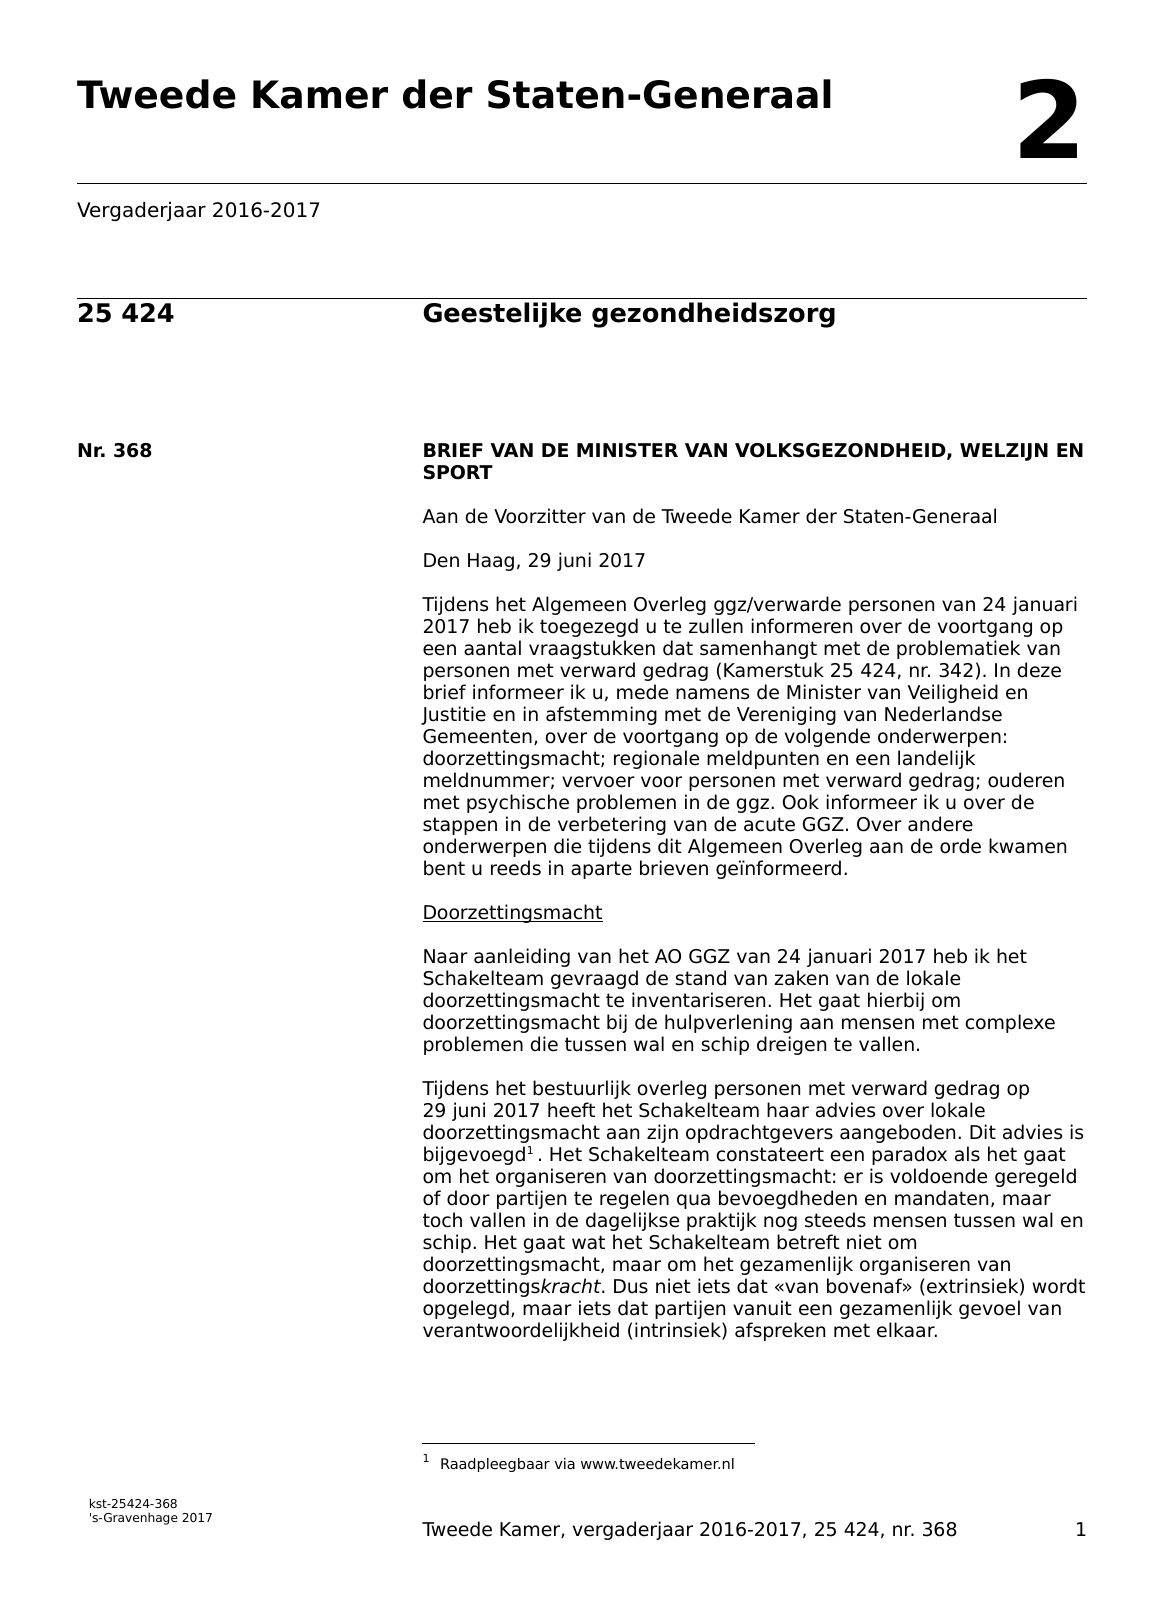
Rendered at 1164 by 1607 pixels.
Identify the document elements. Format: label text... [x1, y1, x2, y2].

text Aan de Voorzitter van de Tweede Kamer der Staten-Generaal [422, 506, 1087, 528]
table_cell Vergaderjaar 2016-2017 [77, 184, 1087, 298]
text Naar aanleiding van het AO GGZ van 24 januari 2017 heb ik het Schakelteam gevraagd de stand van zaken van de lokale doorzettingsmacht te inventariseren. Het gaat hierbij om doorzettingsmacht bij de hulpverlening aan mensen met complexe problemen die tussen wal en schip dreigen te vallen. [422, 946, 1087, 1056]
text Den Haag, 29 juni 2017 [422, 550, 1087, 572]
subtitle Nr. 368 BRIEF VAN DE MINISTER VAN VOLKSGEZONDHEID, WELZIJN EN SPORT [77, 440, 1087, 484]
table_header 2 [886, 59, 1087, 183]
subtitle 25 424 Geestelijke gezondheidszorg [77, 299, 1087, 329]
text Raadpleegbaar via www.tweedekamer.nl [422, 1452, 1087, 1474]
text kst-25424-368 [88, 1497, 323, 1511]
text Tijdens het Algemeen Overleg ggz/verwarde personen van 24 januari 2017 heb ik toegezegd u te zullen informeren over de voortgang op een aantal vraagstukken dat samenhangt met de problematiek van personen met verward gedrag (Kamerstuk 25 424, nr. 342). In deze brief informeer ik u, mede namens de Minister van Veiligheid en Justitie en in afstemming met de Vereniging van Nederlandse Gemeenten, over de voortgang op de volgende onderwerpen: doorzettingsmacht; regionale meldpunten en een landelijk meldnummer; vervoer voor personen met verward gedrag; ouderen met psychische problemen in de ggz. Ook informeer ik u over de stappen in de verbetering van de acute GGZ. Over andere onderwerpen die tijdens dit Algemeen Overleg aan de orde kwamen bent u reeds in aparte brieven geïnformeerd. [422, 594, 1087, 880]
text Tijdens het bestuurlijk overleg personen met verward gedrag op 29 juni 2017 heeft het Schakelteam haar advies over lokale doorzettingsmacht aan zijn opdrachtgevers aangeboden. Dit advies is bijgevoegd. Het Schakelteam constateert een paradox als het gaat om het organiseren van doorzettingsmacht: er is voldoende geregeld of door partijen te regelen qua bevoegdheden en mandaten, maar toch vallen in de dagelijkse praktijk nog steeds mensen tussen wal en schip. Het gaat wat het Schakelteam betreft niet om doorzettingsmacht, maar om het gezamenlijk organiseren van doorzettingskracht. Dus niet iets dat «van bovenaf» (extrinsiek) wordt opgelegd, maar iets dat partijen vanuit een gezamenlijk gevoel van verantwoordelijkheid (intrinsiek) afspreken met elkaar. [422, 1078, 1087, 1342]
subtitle Doorzettingsmacht [422, 902, 1087, 924]
table_header Tweede Kamer der Staten-Generaal [77, 59, 886, 183]
text 's-Gravenhage 2017 [88, 1511, 323, 1525]
